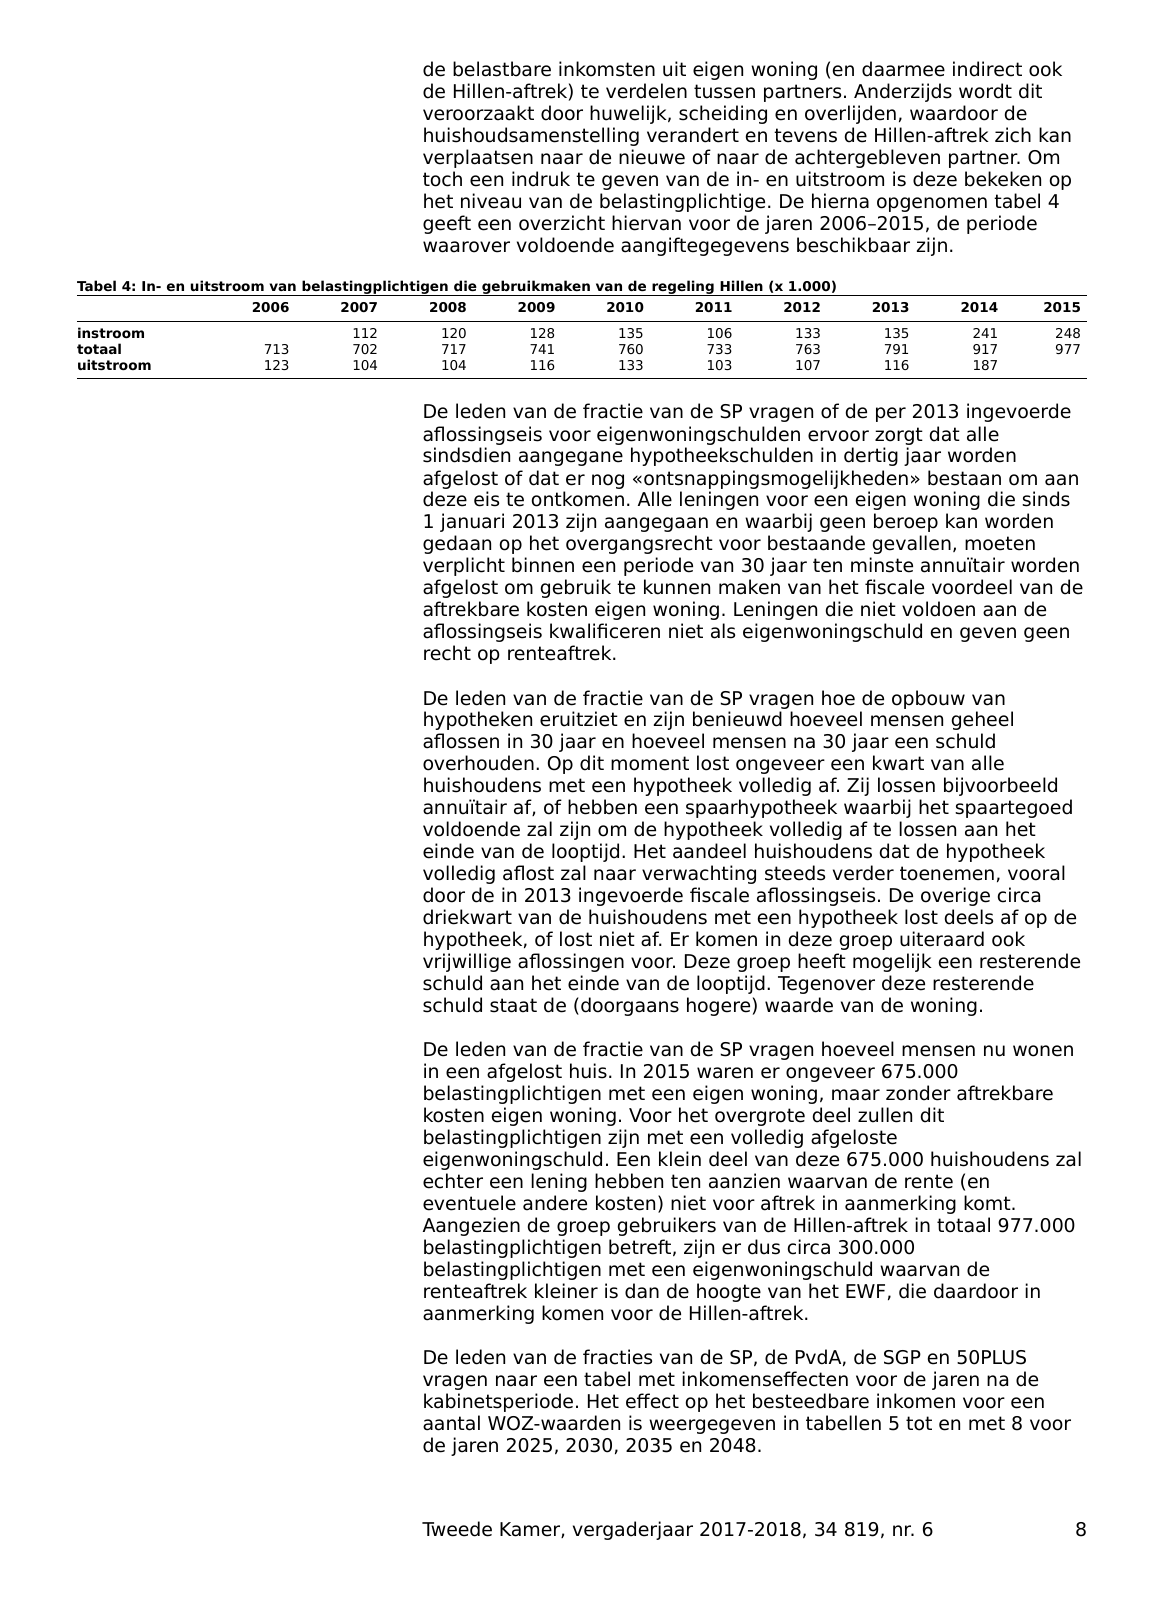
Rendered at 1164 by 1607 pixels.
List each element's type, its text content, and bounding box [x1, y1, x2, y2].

table_cell 187 [915, 358, 1004, 378]
table_cell 2015 [1004, 296, 1087, 321]
table_cell 2006 [207, 296, 295, 321]
table_cell 120 [384, 322, 472, 342]
table_cell 733 [650, 342, 738, 358]
table_cell 104 [295, 358, 384, 378]
table_cell instroom [77, 322, 207, 342]
table_cell 741 [473, 342, 561, 358]
text de belastbare inkomsten uit eigen woning (en daarmee indirect ook de Hillen-aftrek) te verdelen tussen partners. Anderzijds wordt dit veroorzaakt door huwelijk, scheiding en overlijden, waardoor de huishoudsamenstelling verandert en tevens de Hillen-aftrek zich kan verplaatsen naar de nieuwe of naar de achtergebleven partner. Om toch een indruk te geven van de in- en uitstroom is deze bekeken op het niveau van de belastingplichtige. De hierna opgenomen tabel 4 geeft een overzicht hiervan voor de jaren 2006–2015, de periode waarover voldoende aangiftegegevens beschikbaar zijn. [422, 59, 1087, 257]
table_cell 106 [650, 322, 738, 342]
table_cell 2011 [650, 296, 738, 321]
table_cell 717 [384, 342, 472, 358]
table_cell 713 [207, 342, 295, 358]
table_cell 103 [650, 358, 738, 378]
table_cell 791 [827, 342, 915, 358]
table_cell 104 [384, 358, 472, 378]
table_cell 2010 [561, 296, 649, 321]
text De leden van de fracties van de SP, de PvdA, de SGP en 50PLUS vragen naar een tabel met inkomenseffecten voor de jaren na de kabinetsperiode. Het effect op het besteedbare inkomen voor een aantal WOZ-waarden is weergegeven in tabellen 5 tot en met 8 voor de jaren 2025, 2030, 2035 en 2048. [422, 1347, 1087, 1457]
table_cell 116 [473, 358, 561, 378]
table_cell [77, 296, 207, 321]
table_cell [1004, 358, 1087, 378]
table_cell 133 [561, 358, 649, 378]
text De leden van de fractie van de SP vragen hoe de opbouw van hypotheken eruitziet en zijn benieuwd hoeveel mensen geheel aflossen in 30 jaar en hoeveel mensen na 30 jaar een schuld overhouden. Op dit moment lost ongeveer een kwart van alle huishoudens met een hypotheek volledig af. Zij lossen bijvoorbeeld annuïtair af, of hebben een spaarhypotheek waarbij het spaartegoed voldoende zal zijn om de hypotheek volledig af te lossen aan het einde van de looptijd. Het aandeel huishoudens dat de hypotheek volledig aflost zal naar verwachting steeds verder toenemen, vooral door de in 2013 ingevoerde fiscale aflossingseis. De overige circa driekwart van de huishoudens met een hypotheek lost deels af op de hypotheek, of lost niet af. Er komen in deze groep uiteraard ook vrijwillige aflossingen voor. Deze groep heeft mogelijk een resterende schuld aan het einde van de looptijd. Tegenover deze resterende schuld staat de (doorgaans hogere) waarde van de woning. [422, 687, 1087, 1017]
table_header Tabel 4: In- en uitstroom van belastingplichtigen die gebruikmaken van de regeling Hillen (x 1.000) [77, 279, 1087, 294]
table_cell 241 [915, 322, 1004, 342]
table_cell 977 [1004, 342, 1087, 358]
table_cell 2012 [738, 296, 827, 321]
table_cell 107 [738, 358, 827, 378]
table_cell 128 [473, 322, 561, 342]
table_cell 2009 [473, 296, 561, 321]
table_cell totaal [77, 342, 207, 358]
table_cell 135 [561, 322, 649, 342]
table_cell 123 [207, 358, 295, 378]
table_cell 112 [295, 322, 384, 342]
table_cell 760 [561, 342, 649, 358]
table_cell 2013 [827, 296, 915, 321]
table_cell 116 [827, 358, 915, 378]
table_cell 135 [827, 322, 915, 342]
table_cell 763 [738, 342, 827, 358]
table_cell 2007 [295, 296, 384, 321]
table_cell 2008 [384, 296, 472, 321]
table_cell 2014 [915, 296, 1004, 321]
text De leden van de fractie van de SP vragen of de per 2013 ingevoerde aflossingseis voor eigenwoningschulden ervoor zorgt dat alle sindsdien aangegane hypotheekschulden in dertig jaar worden afgelost of dat er nog «ontsnappingsmogelijkheden» bestaan om aan deze eis te ontkomen. Alle leningen voor een eigen woning die sinds 1 januari 2013 zijn aangegaan en waarbij geen beroep kan worden gedaan op het overgangsrecht voor bestaande gevallen, moeten verplicht binnen een periode van 30 jaar ten minste annuïtair worden afgelost om gebruik te kunnen maken van het fiscale voordeel van de aftrekbare kosten eigen woning. Leningen die niet voldoen aan de aflossingseis kwalificeren niet als eigenwoningschuld en geven geen recht op renteaftrek. [422, 401, 1087, 665]
table_cell 248 [1004, 322, 1087, 342]
table_cell 702 [295, 342, 384, 358]
table_cell 133 [738, 322, 827, 342]
text De leden van de fractie van de SP vragen hoeveel mensen nu wonen in een afgelost huis. In 2015 waren er ongeveer 675.000 belastingplichtigen met een eigen woning, maar zonder aftrekbare kosten eigen woning. Voor het overgrote deel zullen dit belastingplichtigen zijn met een volledig afgeloste eigenwoningschuld. Een klein deel van deze 675.000 huishoudens zal echter een lening hebben ten aanzien waarvan de rente (en eventuele andere kosten) niet voor aftrek in aanmerking komt. Aangezien de groep gebruikers van de Hillen-aftrek in totaal 977.000 belastingplichtigen betreft, zijn er dus circa 300.000 belastingplichtigen met een eigenwoningschuld waarvan de renteaftrek kleiner is dan de hoogte van het EWF, die daardoor in aanmerking komen voor de Hillen-aftrek. [422, 1039, 1087, 1325]
table_cell [207, 322, 295, 342]
table_cell uitstroom [77, 358, 207, 378]
table_cell 917 [915, 342, 1004, 358]
